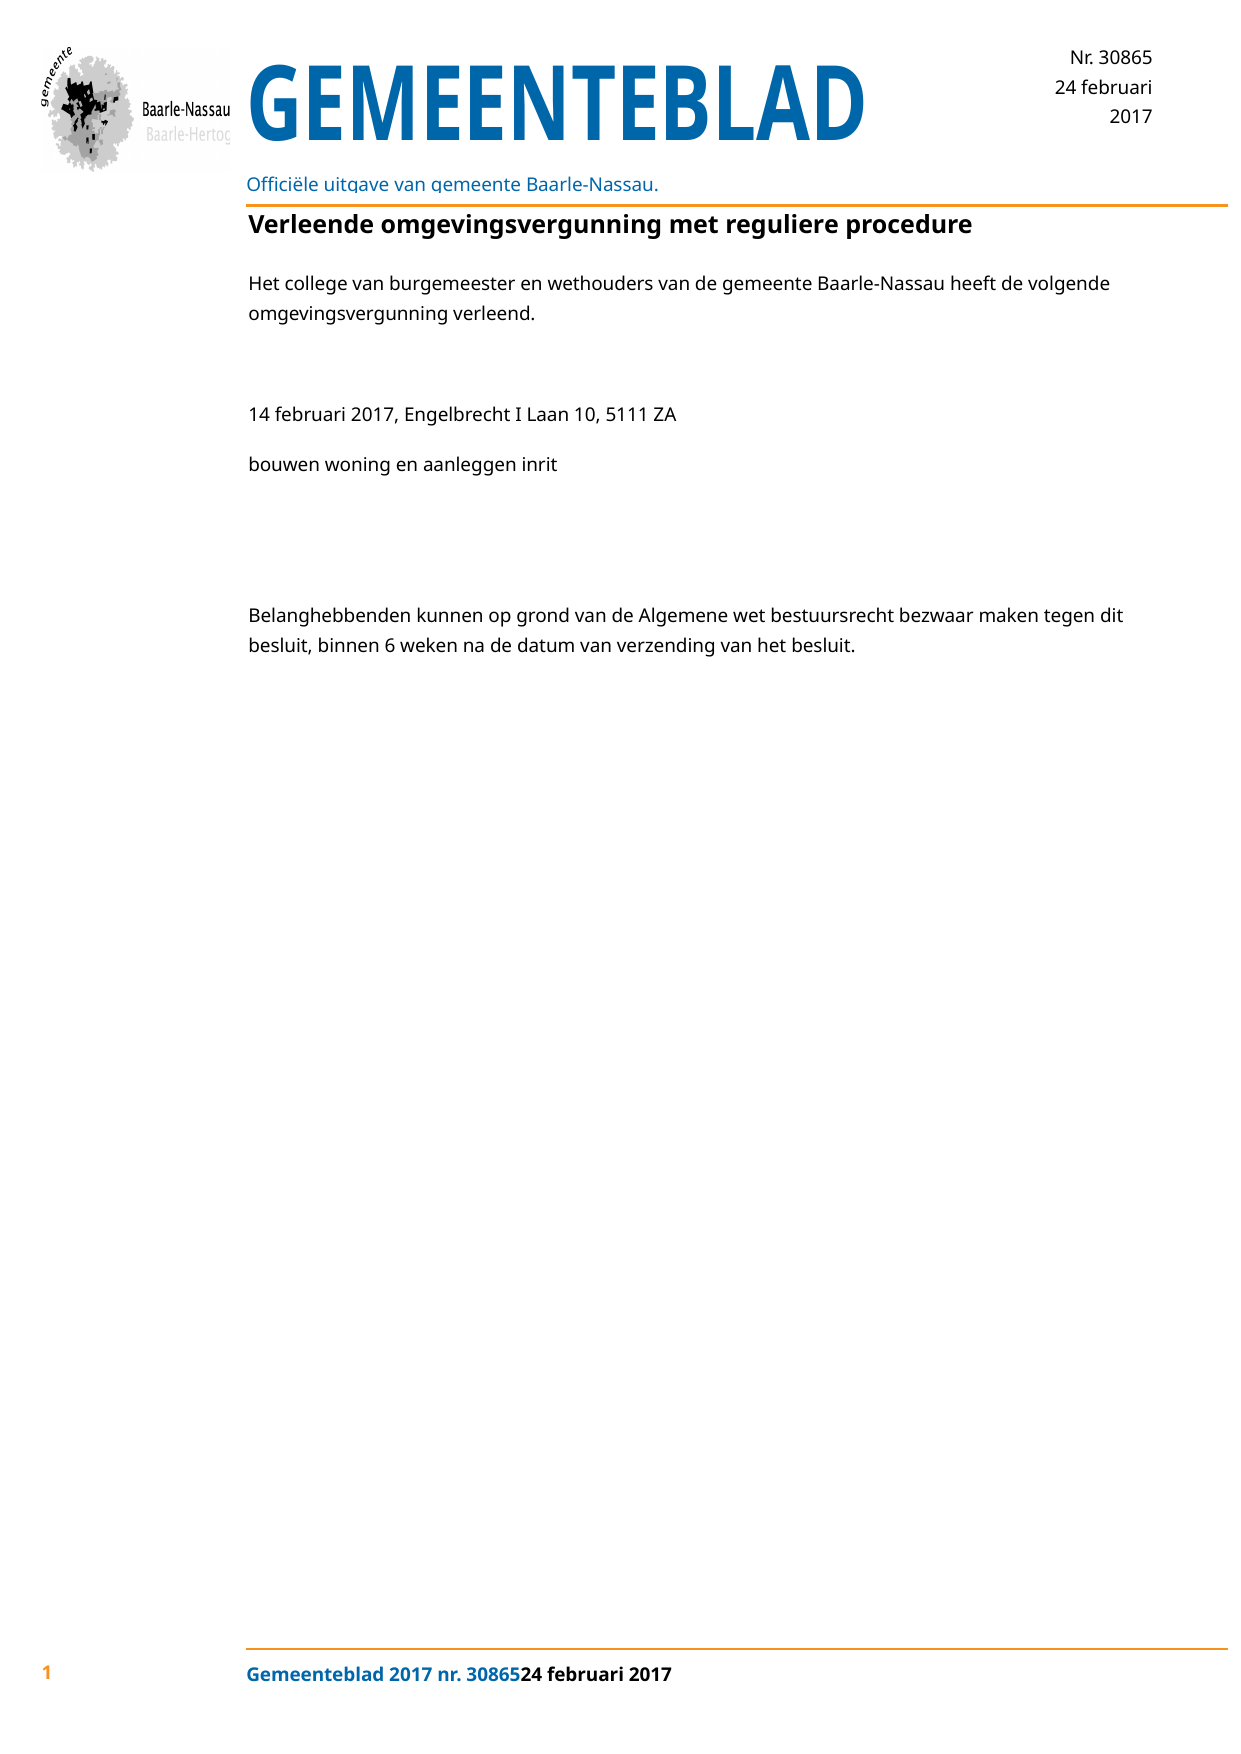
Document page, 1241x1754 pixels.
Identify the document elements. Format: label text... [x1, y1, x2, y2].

text bouwen woning en aanleggen inrit [248, 451, 1152, 477]
text Het college van burgemeester en wethouders van de gemeente Baarle-Nassau heeft de volgende omgevingsvergunning verleend. [248, 270, 1152, 326]
picture [41, 47, 231, 172]
text 14 februari 2017, Engelbrecht I Laan 10, 5111 ZA [248, 401, 1152, 426]
text Verleende omgevingsvergunning met reguliere procedure [248, 207, 1152, 241]
text Belanghebbenden kunnen op grond van de Algemene wet bestuursrecht bezwaar maken tegen dit besluit, binnen 6 weken na de datum van verzending van het besluit. [248, 602, 1152, 658]
